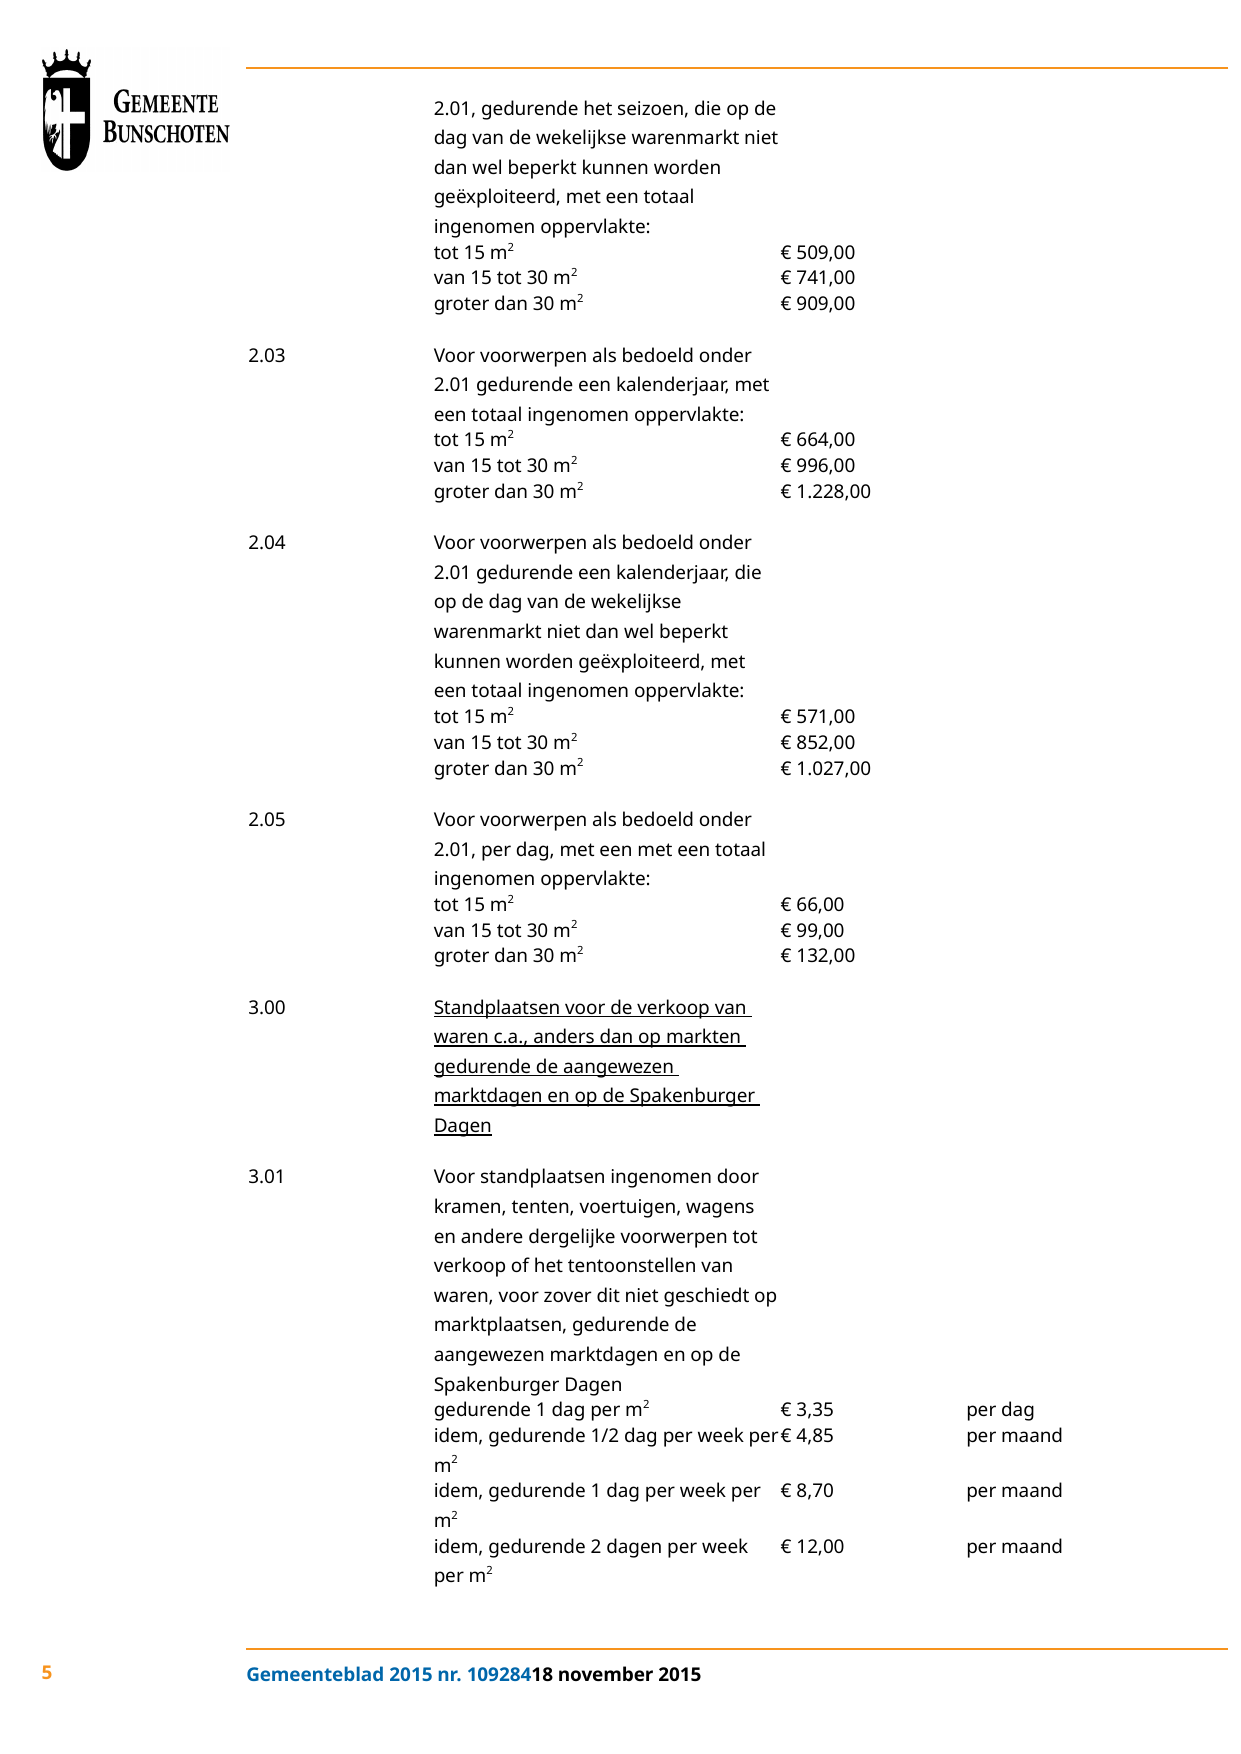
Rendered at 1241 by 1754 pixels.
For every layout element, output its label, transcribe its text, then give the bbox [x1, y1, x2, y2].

table_cell idem, gedurende 1 dag per week per m2 [434, 1478, 780, 1533]
table_cell [248, 943, 433, 968]
table_cell 2.05 [248, 806, 433, 891]
table_cell [780, 530, 966, 703]
table_cell [248, 968, 433, 994]
table_cell [248, 1478, 433, 1533]
table_cell [966, 994, 1152, 1138]
table_cell tot 15 m2 [434, 891, 780, 917]
table_cell [780, 780, 966, 806]
table_cell [966, 968, 1152, 994]
table_cell [966, 703, 1152, 729]
table_cell per maand [966, 1478, 1152, 1533]
table_cell € 1.027,00 [780, 755, 966, 780]
table_cell € 8,70 [780, 1478, 966, 1533]
table_cell [966, 780, 1152, 806]
table_cell groter dan 30 m2 [434, 943, 780, 968]
table_cell [966, 427, 1152, 452]
table_cell [248, 729, 433, 755]
table_cell [966, 917, 1152, 942]
table_cell 2.03 [248, 342, 433, 427]
table_cell [248, 265, 433, 290]
picture [41, 47, 231, 172]
table_cell [780, 994, 966, 1138]
table_cell [434, 780, 780, 806]
table_cell tot 15 m2 [434, 239, 780, 264]
table_cell van 15 tot 30 m2 [434, 265, 780, 290]
table_cell Voor voorwerpen als bedoeld onder 2.01 gedurende een kalenderjaar, met een totaal ingenomen oppervlakte: [434, 342, 780, 427]
table_cell [966, 504, 1152, 529]
table_cell [966, 755, 1152, 780]
table_cell [966, 1138, 1152, 1164]
table_cell [966, 729, 1152, 755]
table_cell € 1.228,00 [780, 478, 966, 504]
table_cell van 15 tot 30 m2 [434, 729, 780, 755]
table_cell [966, 95, 1152, 239]
table_cell [248, 703, 433, 729]
table_cell 2.01, gedurende het seizoen, die op de dag van de wekelijkse warenmarkt niet dan wel beperkt kunnen worden geëxploiteerd, met een totaal ingenomen oppervlakte: [434, 95, 780, 239]
table_cell [966, 342, 1152, 427]
table_cell [248, 917, 433, 942]
table_cell 3.01 [248, 1164, 433, 1397]
table_cell [248, 1422, 433, 1478]
table_cell [248, 427, 433, 452]
table_cell € 909,00 [780, 290, 966, 316]
table_cell [966, 806, 1152, 891]
table_cell tot 15 m2 [434, 427, 780, 452]
table_cell groter dan 30 m2 [434, 478, 780, 504]
table_cell groter dan 30 m2 [434, 290, 780, 316]
table_cell [966, 453, 1152, 478]
table_cell [248, 755, 433, 780]
table_cell [780, 342, 966, 427]
table_cell van 15 tot 30 m2 [434, 453, 780, 478]
table_cell 2.04 [248, 530, 433, 703]
table_cell € 509,00 [780, 239, 966, 264]
table_cell [248, 1138, 433, 1164]
table_cell [780, 968, 966, 994]
table_cell [248, 239, 433, 264]
table_cell [248, 290, 433, 316]
table_cell [434, 968, 780, 994]
table_cell € 66,00 [780, 891, 966, 917]
table_cell tot 15 m2 [434, 703, 780, 729]
table_cell Standplaatsen voor de verkoop van waren c.a., anders dan op markten gedurende de aangewezen marktdagen en op de Spakenburger Dagen [434, 994, 780, 1138]
table_cell [248, 1397, 433, 1422]
table_cell [780, 1164, 966, 1397]
table_cell [248, 95, 433, 239]
table_cell [966, 943, 1152, 968]
table_cell [248, 316, 433, 342]
table_cell € 664,00 [780, 427, 966, 452]
table_cell € 996,00 [780, 453, 966, 478]
table_cell € 852,00 [780, 729, 966, 755]
table_cell [248, 891, 433, 917]
table_cell [780, 1138, 966, 1164]
table_cell € 3,35 [780, 1397, 966, 1422]
table_cell gedurende 1 dag per m2 [434, 1397, 780, 1422]
table_cell [434, 316, 780, 342]
table_cell Voor standplaatsen ingenomen door kramen, tenten, voertuigen, wagens en andere dergelijke voorwerpen tot verkoop of het tentoonstellen van waren, voor zover dit niet geschiedt op marktplaatsen, gedurende de aangewezen marktdagen en op de Spakenburger Dagen [434, 1164, 780, 1397]
table_cell per maand [966, 1422, 1152, 1478]
table_cell van 15 tot 30 m2 [434, 917, 780, 942]
table_cell [966, 530, 1152, 703]
table_cell Voor voorwerpen als bedoeld onder 2.01, per dag, met een met een totaal ingenomen oppervlakte: [434, 806, 780, 891]
table_cell € 99,00 [780, 917, 966, 942]
table_cell [966, 478, 1152, 504]
table_cell [780, 316, 966, 342]
table_cell [248, 504, 433, 529]
table_cell Voor voorwerpen als bedoeld onder 2.01 gedurende een kalenderjaar, die op de dag van de wekelijkse warenmarkt niet dan wel beperkt kunnen worden geëxploiteerd, met een totaal ingenomen oppervlakte: [434, 530, 780, 703]
table_cell idem, gedurende 1/2 dag per week per m2 [434, 1422, 780, 1478]
table_cell € 132,00 [780, 943, 966, 968]
table_cell € 4,85 [780, 1422, 966, 1478]
table_cell € 12,00 [780, 1533, 966, 1588]
table_cell per maand [966, 1533, 1152, 1588]
table_cell [966, 316, 1152, 342]
table_cell idem, gedurende 2 dagen per week per m2 [434, 1533, 780, 1588]
table_cell groter dan 30 m2 [434, 755, 780, 780]
table_cell [966, 1164, 1152, 1397]
table_cell [780, 806, 966, 891]
table_cell [434, 1138, 780, 1164]
table_cell [966, 239, 1152, 264]
table_cell € 741,00 [780, 265, 966, 290]
table_cell [966, 265, 1152, 290]
table_cell [248, 478, 433, 504]
table_cell [248, 453, 433, 478]
table_cell [434, 504, 780, 529]
table_cell [248, 780, 433, 806]
table_cell [780, 504, 966, 529]
table_cell [966, 290, 1152, 316]
table_cell [780, 95, 966, 239]
table_cell 3.00 [248, 994, 433, 1138]
table_cell [966, 891, 1152, 917]
table_cell € 571,00 [780, 703, 966, 729]
table_cell per dag [966, 1397, 1152, 1422]
table_cell [248, 1533, 433, 1588]
